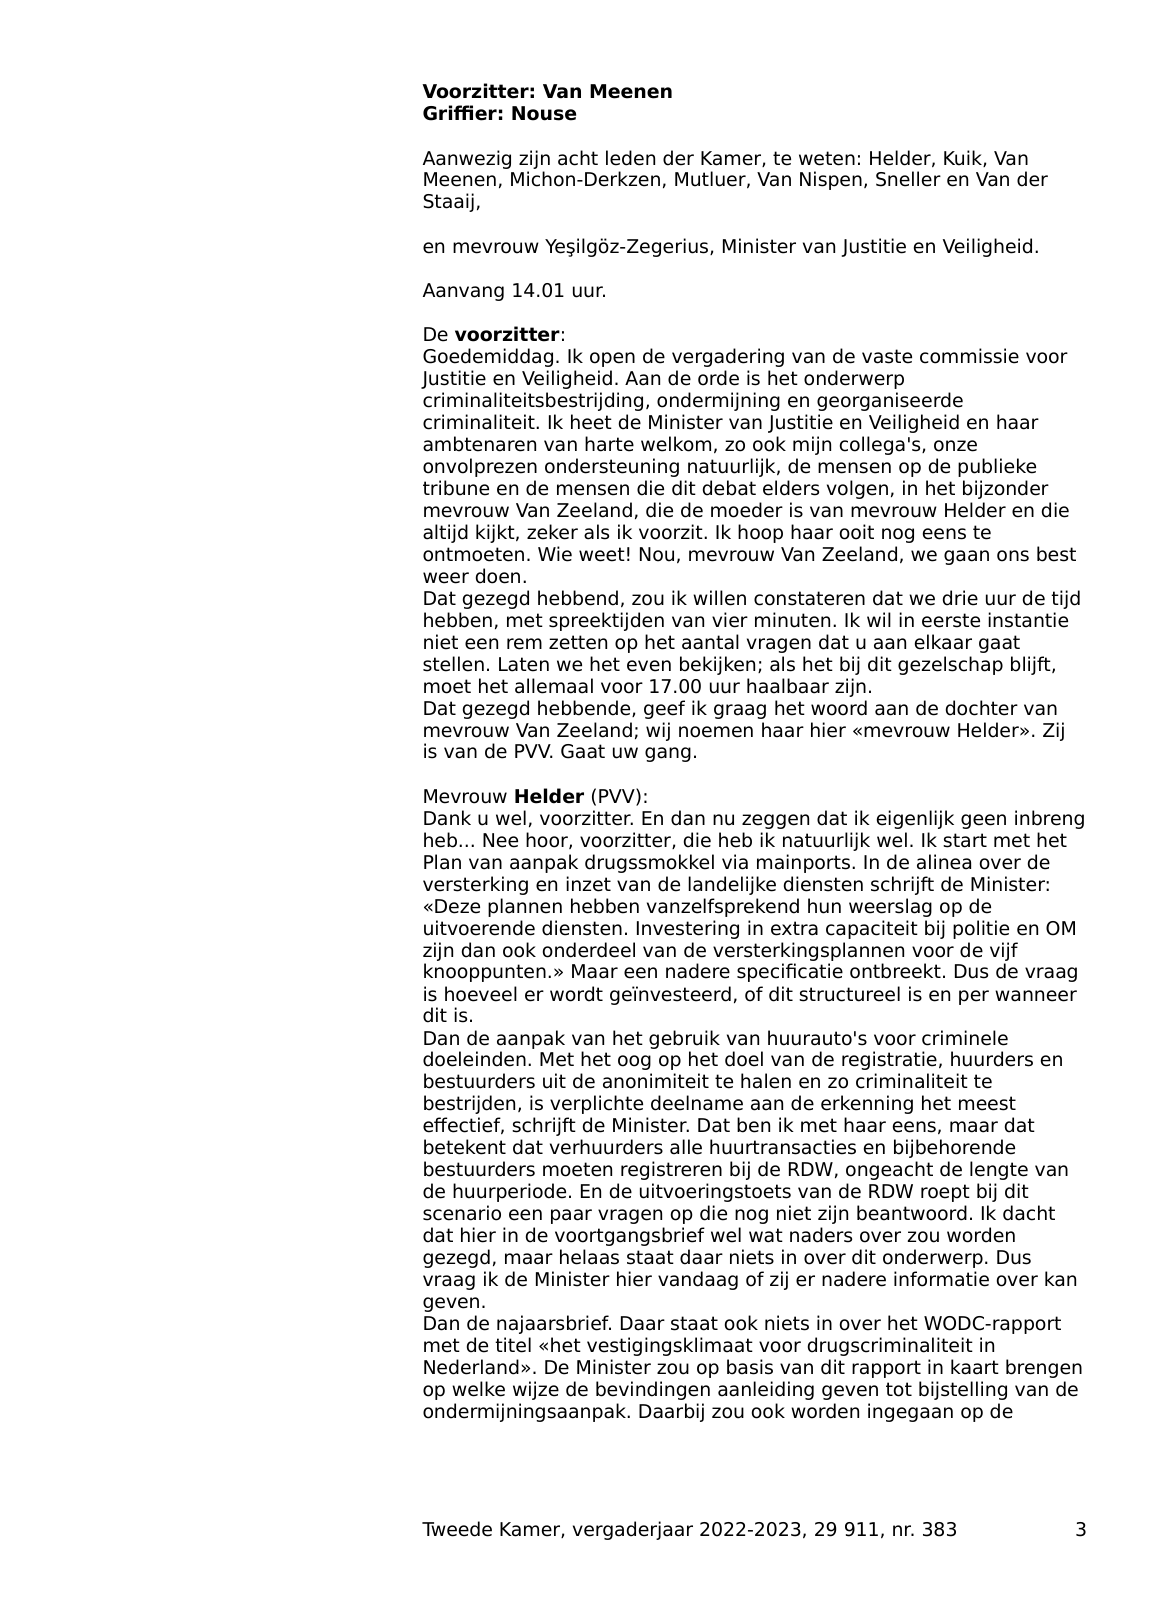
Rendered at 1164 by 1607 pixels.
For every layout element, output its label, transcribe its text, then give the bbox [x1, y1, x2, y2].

text Dat gezegd hebbend, zou ik willen constateren dat we drie uur de tijd hebben, met spreektijden van vier minuten. Ik wil in eerste instantie niet een rem zetten op het aantal vragen dat u aan elkaar gaat stellen. Laten we het even bekijken; als het bij dit gezelschap blijft, moet het allemaal voor 17.00 uur haalbaar zijn. [422, 588, 1087, 697]
text Mevrouw Helder (PVV): [422, 786, 1087, 808]
text Aanwezig zijn acht leden der Kamer, te weten: Helder, Kuik, Van Meenen, Michon-Derkzen, Mutluer, Van Nispen, Sneller en Van der Staaij, [422, 147, 1087, 213]
text Voorzitter: Van Meenen [422, 81, 1087, 103]
text Dan de najaarsbrief. Daar staat ook niets in over het WODC-rapport met de titel «het vestigingsklimaat voor drugscriminaliteit in Nederland». De Minister zou op basis van dit rapport in kaart brengen op welke wijze de bevindingen aanleiding geven tot bijstelling van de ondermijningsaanpak. Daarbij zou ook worden ingegaan op de [422, 1313, 1087, 1423]
text De voorzitter: [422, 324, 1087, 346]
text Dank u wel, voorzitter. En dan nu zeggen dat ik eigenlijk geen inbreng heb... Nee hoor, voorzitter, die heb ik natuurlijk wel. Ik start met het Plan van aanpak drugssmokkel via mainports. In de alinea over de versterking en inzet van de landelijke diensten schrijft de Minister: «Deze plannen hebben vanzelfsprekend hun weerslag op de uitvoerende diensten. Investering in extra capaciteit bij politie en OM zijn dan ook onderdeel van de versterkingsplannen voor de vijf knooppunten.» Maar een nadere specificatie ontbreekt. Dus de vraag is hoeveel er wordt geïnvesteerd, of dit structureel is en per wanneer dit is. [422, 808, 1087, 1027]
text Goedemiddag. Ik open de vergadering van de vaste commissie voor Justitie en Veiligheid. Aan de orde is het onderwerp criminaliteitsbestrijding, ondermijning en georganiseerde criminaliteit. Ik heet de Minister van Justitie en Veiligheid en haar ambtenaren van harte welkom, zo ook mijn collega's, onze onvolprezen ondersteuning natuurlijk, de mensen op de publieke tribune en de mensen die dit debat elders volgen, in het bijzonder mevrouw Van Zeeland, die de moeder is van mevrouw Helder en die altijd kijkt, zeker als ik voorzit. Ik hoop haar ooit nog eens te ontmoeten. Wie weet! Nou, mevrouw Van Zeeland, we gaan ons best weer doen. [422, 346, 1087, 588]
text en mevrouw Yeşilgöz-Zegerius, Minister van Justitie en Veiligheid. [422, 236, 1087, 257]
text Dan de aanpak van het gebruik van huurauto's voor criminele doeleinden. Met het oog op het doel van de registratie, huurders en bestuurders uit de anonimiteit te halen en zo criminaliteit te bestrijden, is verplichte deelname aan de erkenning het meest effectief, schrijft de Minister. Dat ben ik met haar eens, maar dat betekent dat verhuurders alle huurtransacties en bijbehorende bestuurders moeten registreren bij de RDW, ongeacht de lengte van de huurperiode. En de uitvoeringstoets van de RDW roept bij dit scenario een paar vragen op die nog niet zijn beantwoord. Ik dacht dat hier in de voortgangsbrief wel wat naders over zou worden gezegd, maar helaas staat daar niets in over dit onderwerp. Dus vraag ik de Minister hier vandaag of zij er nadere informatie over kan geven. [422, 1027, 1087, 1313]
text Dat gezegd hebbende, geef ik graag het woord aan de dochter van mevrouw Van Zeeland; wij noemen haar hier «mevrouw Helder». Zij is van de PVV. Gaat uw gang. [422, 697, 1087, 763]
text Griffier: Nouse [422, 103, 1087, 125]
text Aanvang 14.01 uur. [422, 280, 1087, 302]
